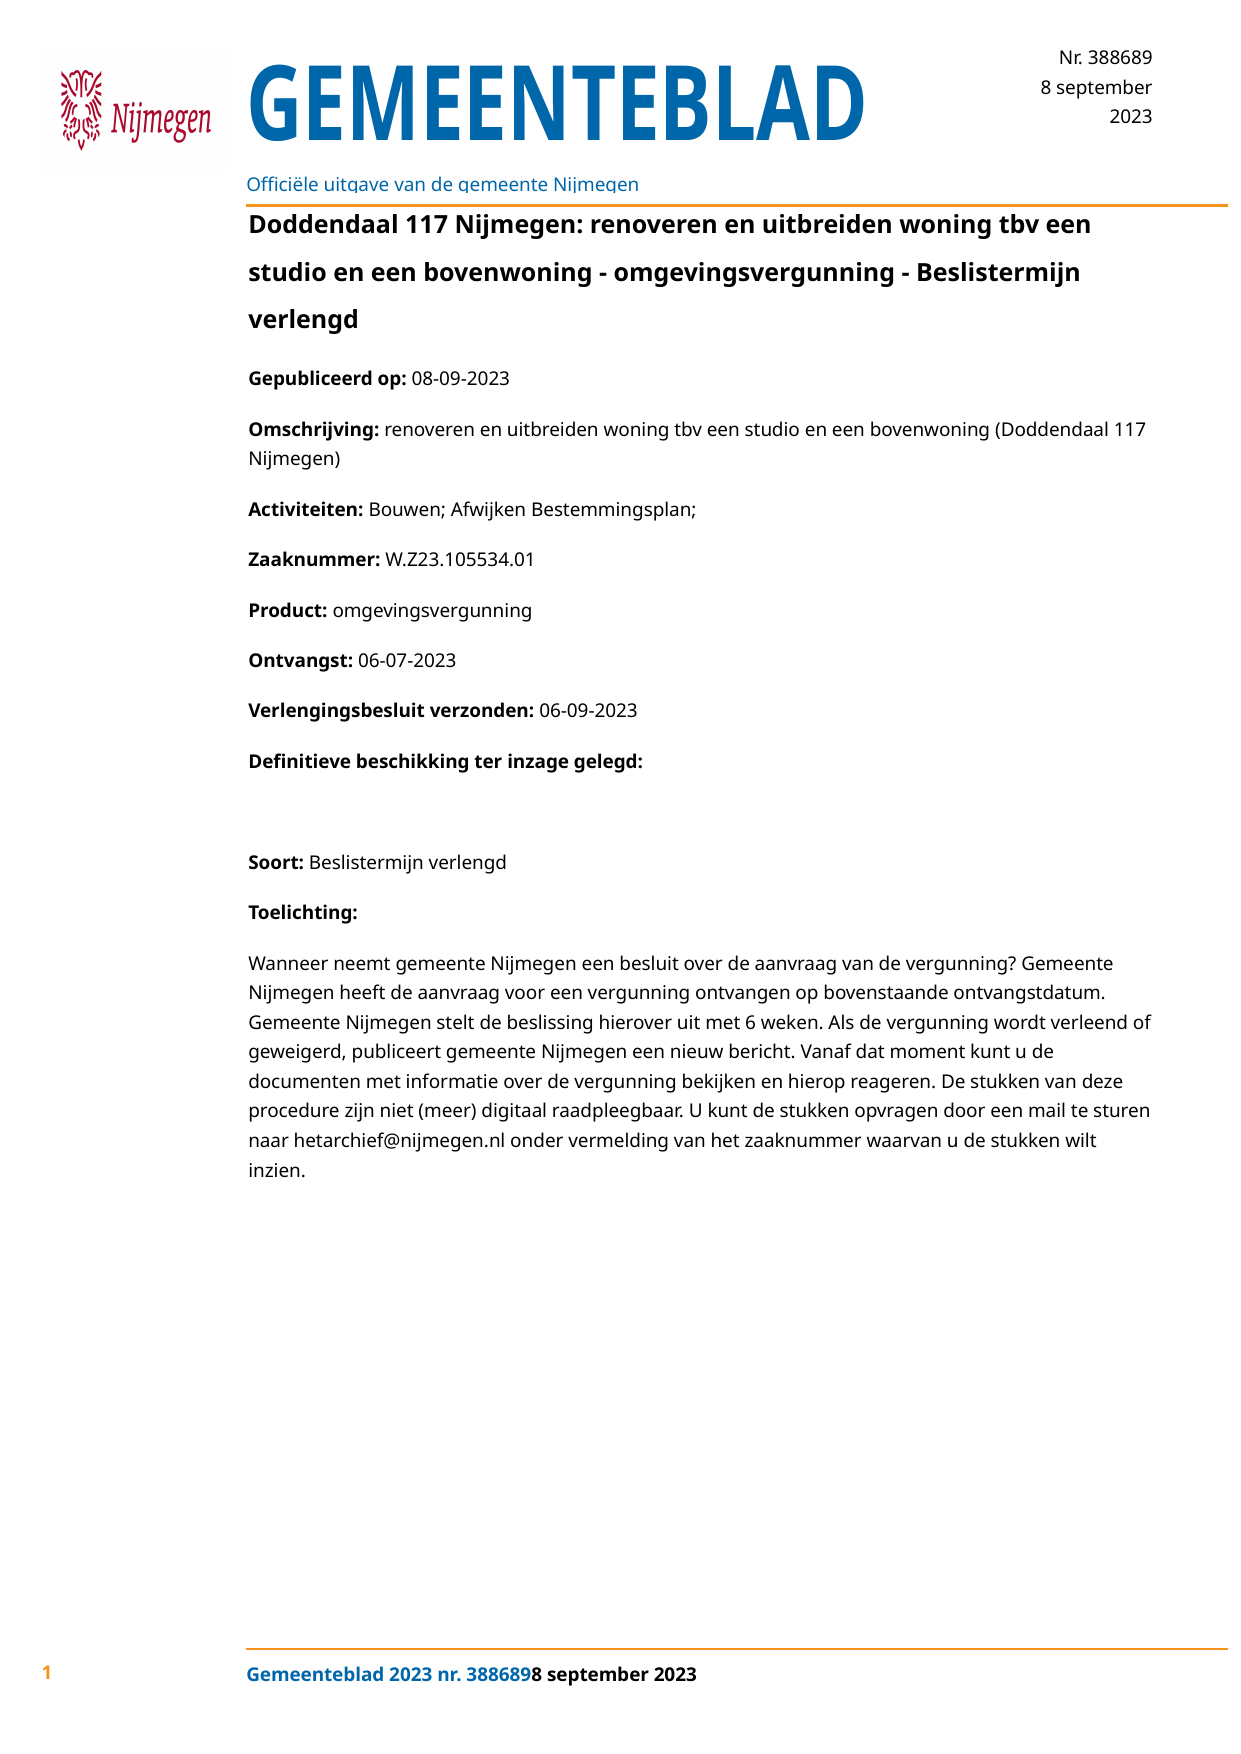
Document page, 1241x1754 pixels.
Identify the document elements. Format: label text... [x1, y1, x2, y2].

text Omschrijving: renoveren en uitbreiden woning tbv een studio en een bovenwoning (Doddendaal 117 Nijmegen) [248, 416, 1152, 471]
text Gepubliceerd op: 08-09-2023 [248, 366, 1152, 391]
text Verlengingsbesluit verzonden: 06-09-2023 [248, 698, 1152, 723]
picture [41, 47, 231, 172]
text Toelichting: [248, 899, 1152, 925]
text Product: omgevingsvergunning [248, 597, 1152, 622]
text Ontvangst: 06-07-2023 [248, 647, 1152, 673]
text Definitieve beschikking ter inzage gelegd: [248, 748, 1152, 774]
text Activiteiten: Bouwen; Afwijken Bestemmingsplan; [248, 496, 1152, 522]
text Soort: Beslistermijn verlengd [248, 849, 1152, 874]
text Zaaknummer: W.Z23.105534.01 [248, 546, 1152, 572]
text Wanneer neemt gemeente Nijmegen een besluit over de aanvraag van de vergunning? Gemeente Nijmegen heeft de aanvraag voor een vergunning ontvangen op bovenstaande ontvangstdatum. Gemeente Nijmegen stelt de beslissing hierover uit met 6 weken. Als de vergunning wordt verleend of geweigerd, publiceert gemeente Nijmegen een nieuw bericht. Vanaf dat moment kunt u de documenten met informatie over de vergunning bekijken en hierop reageren. De stukken van deze procedure zijn niet (meer) digitaal raadpleegbaar. U kunt de stukken opvragen door een mail te sturen naar hetarchief@nijmegen.nl onder vermelding van het zaaknummer waarvan u de stukken wilt inzien. [248, 950, 1152, 1182]
text Doddendaal 117 Nijmegen: renoveren en uitbreiden woning tbv een studio en een bovenwoning - omgevingsvergunning - Beslistermijn verlengd [248, 207, 1152, 336]
